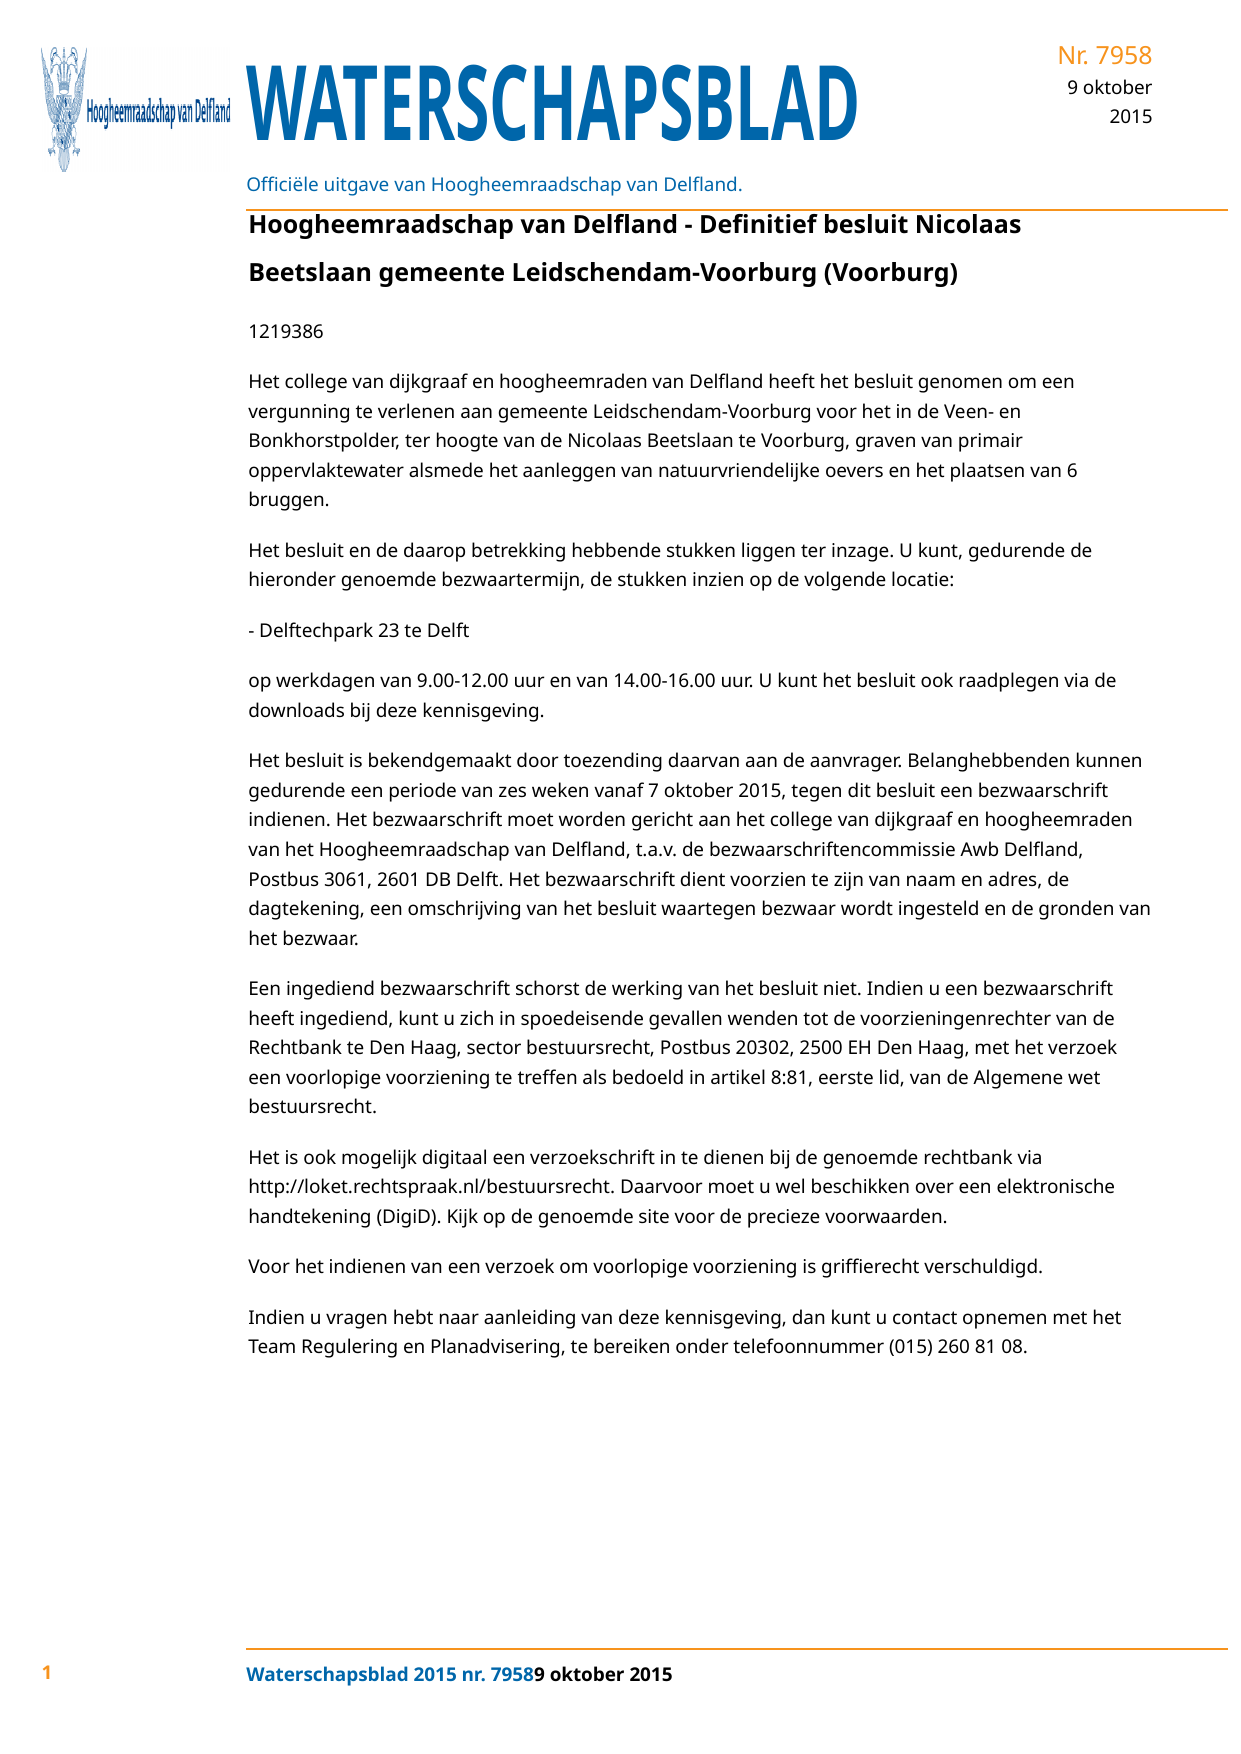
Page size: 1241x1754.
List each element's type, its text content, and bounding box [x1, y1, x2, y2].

text Het besluit en de daarop betrekking hebbende stukken liggen ter inzage. U kunt, gedurende de hieronder genoemde bezwaartermijn, de stukken inzien op de volgende locatie: [248, 537, 1152, 592]
text Het besluit is bekendgemaakt door toezending daarvan aan de aanvrager. Belanghebbenden kunnen gedurende een periode van zes weken vanaf 7 oktober 2015, tegen dit besluit een bezwaarschrift indienen. Het bezwaarschrift moet worden gericht aan het college van dijkgraaf en hoogheemraden van het Hoogheemraadschap van Delfland, t.a.v. de bezwaarschriftencommissie Awb Delfland, Postbus 3061, 2601 DB Delft. Het bezwaarschrift dient voorzien te zijn van naam en adres, de dagtekening, een omschrijving van het besluit waartegen bezwaar wordt ingesteld en de gronden van het bezwaar. [248, 747, 1152, 951]
text Een ingediend bezwaarschrift schorst de werking van het besluit niet. Indien u een bezwaarschrift heeft ingediend, kunt u zich in spoedeisende gevallen wenden tot de voorzieningenrechter van de Rechtbank te Den Haag, sector bestuursrecht, Postbus 20302, 2500 EH Den Haag, met het verzoek een voorlopige voorziening te treffen als bedoeld in artikel 8:81, eerste lid, van de Algemene wet bestuursrecht. [248, 975, 1152, 1119]
text - Delftechpark 23 te Delft [248, 617, 1152, 643]
text Het college van dijkgraaf en hoogheemraden van Delfland heeft het besluit genomen om een vergunning te verlenen aan gemeente Leidschendam-Voorburg voor het in de Veen- en Bonkhorstpolder, ter hoogte van de Nicolaas Beetslaan te Voorburg, graven van primair oppervlaktewater alsmede het aanleggen van natuurvriendelijke oevers en het plaatsen van 6 bruggen. [248, 368, 1152, 512]
text Indien u vragen hebt naar aanleiding van deze kennisgeving, dan kunt u contact opnemen met het Team Regulering en Planadvisering, te bereiken onder telefoonnummer (015) 260 81 08. [248, 1304, 1152, 1359]
text Het is ook mogelijk digitaal een verzoekschrift in te dienen bij de genoemde rechtbank via http://loket.rechtspraak.nl/bestuursrecht. Daarvoor moet u wel beschikken over een elektronische handtekening (DigiD). Kijk op de genoemde site voor de precieze voorwaarden. [248, 1144, 1152, 1229]
text Voor het indienen van een verzoek om voorlopige voorziening is griffierecht verschuldigd. [248, 1254, 1152, 1279]
text op werkdagen van 9.00-12.00 uur en van 14.00-16.00 uur. U kunt het besluit ook raadplegen via de downloads bij deze kennisgeving. [248, 667, 1152, 723]
text Hoogheemraadschap van Delfland - Definitief besluit Nicolaas Beetslaan gemeente Leidschendam-Voorburg (Voorburg) [248, 211, 1152, 288]
text 1219386 [248, 318, 1152, 344]
picture [41, 47, 231, 172]
